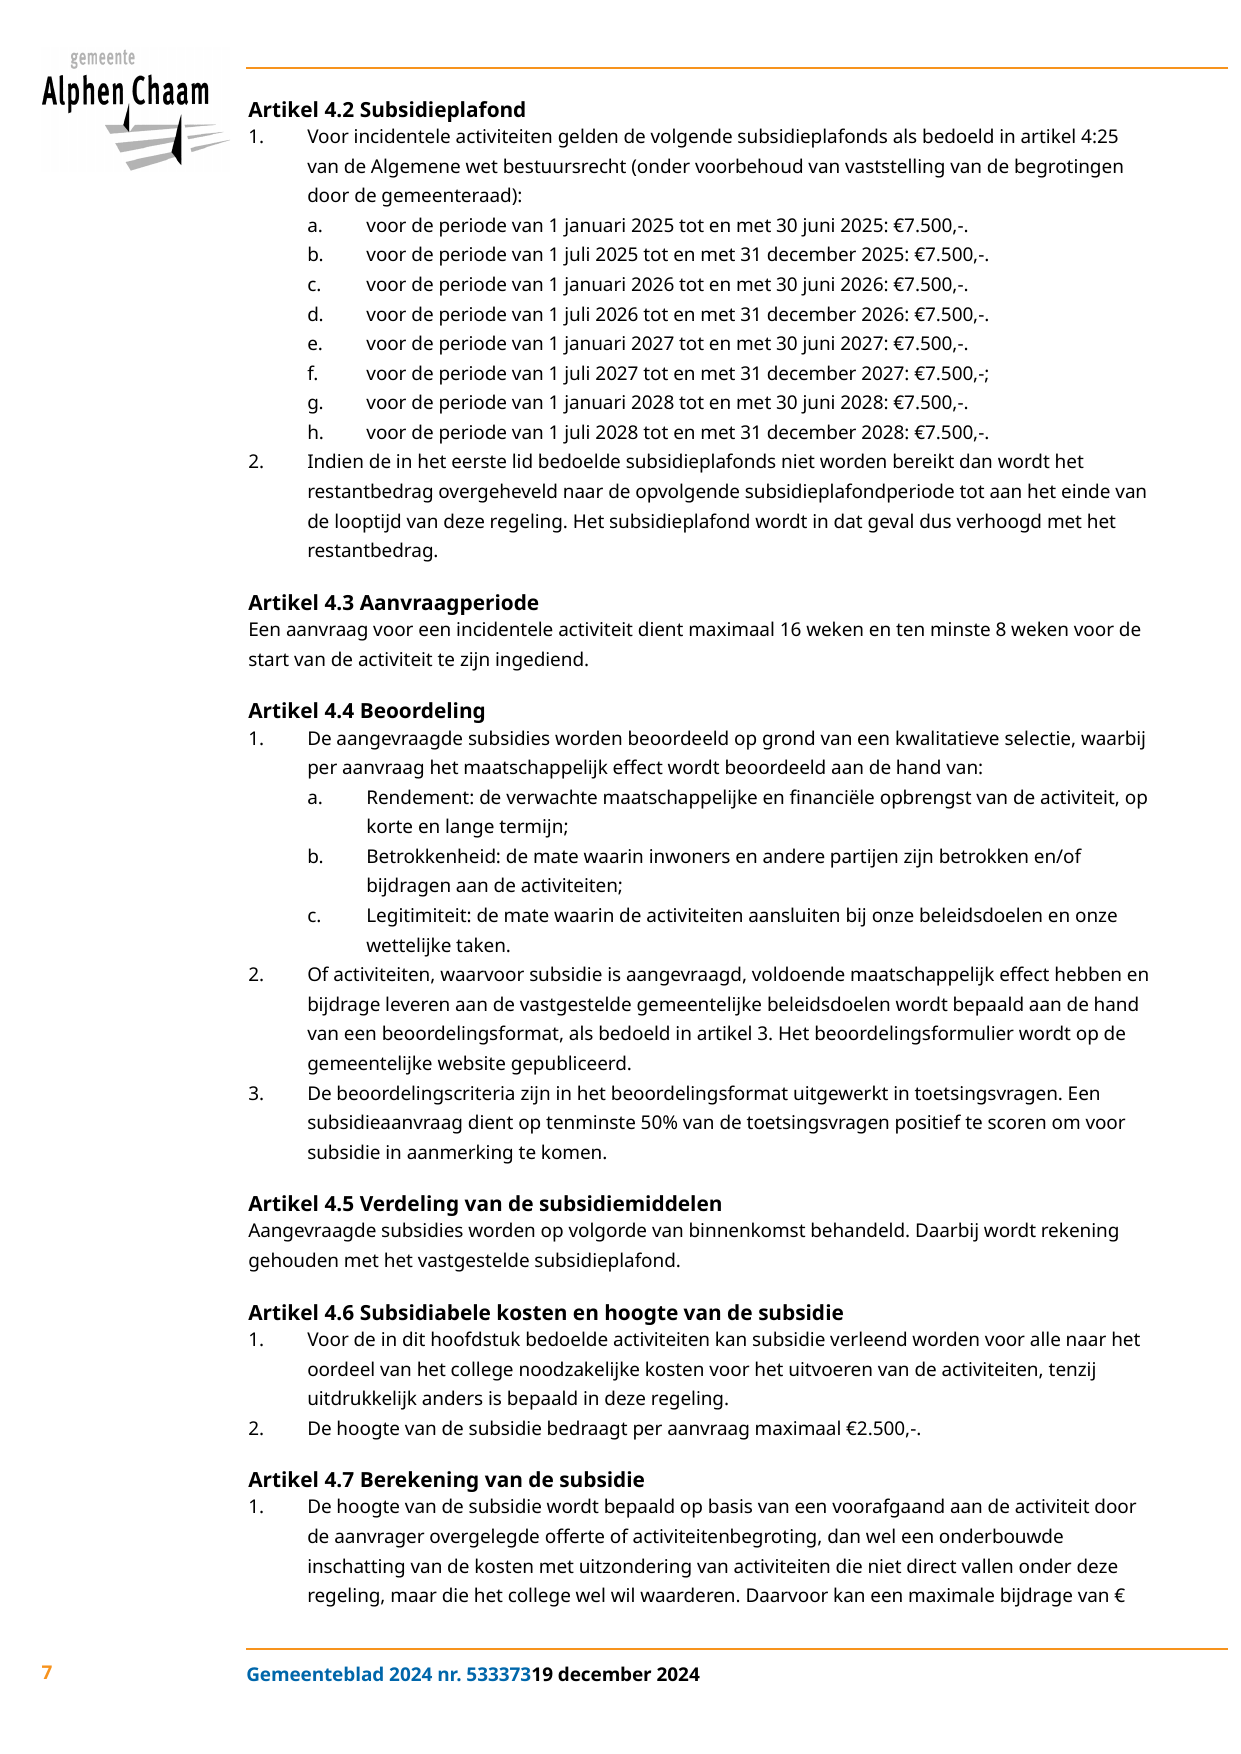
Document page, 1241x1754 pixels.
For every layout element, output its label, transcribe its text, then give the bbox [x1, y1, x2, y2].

list Voor de in dit hoofdstuk bedoelde activiteiten kan subsidie verleend worden voor alle naar het oordeel van het college noodzakelijke kosten voor het uitvoeren van de activiteiten, tenzij uitdrukkelijk anders is bepaald in deze regeling. [248, 1326, 1152, 1411]
list voor de periode van 1 januari 2026 tot en met 30 juni 2026: €7.500,-. [307, 271, 1152, 297]
list voor de periode van 1 juli 2026 tot en met 31 december 2026: €7.500,-. [307, 301, 1152, 326]
list Legitimiteit: de mate waarin de activiteiten aansluiten bij onze beleidsdoelen en onze wettelijke taken. [307, 902, 1152, 957]
picture [41, 47, 231, 172]
text Aangevraagde subsidies worden op volgorde van binnenkomst behandeld. Daarbij wordt rekening gehouden met het vastgestelde subsidieplafond. [248, 1218, 1152, 1273]
text Artikel 4.2 Subsidieplafond [248, 95, 1152, 123]
text Artikel 4.5 Verdeling van de subsidiemiddelen [248, 1189, 1152, 1218]
list voor de periode van 1 juli 2028 tot en met 31 december 2028: €7.500,-. [307, 419, 1152, 445]
list voor de periode van 1 januari 2028 tot en met 30 juni 2028: €7.500,-. [307, 389, 1152, 415]
text Artikel 4.4 Beoordeling [248, 696, 1152, 725]
list Betrokkenheid: de mate waarin inwoners en andere partijen zijn betrokken en/of bijdragen aan de activiteiten; [307, 843, 1152, 898]
list Rendement: de verwachte maatschappelijke en financiële opbrengst van de activiteit, op korte en lange termijn; [307, 784, 1152, 839]
text Een aanvraag voor een incidentele activiteit dient maximaal 16 weken en ten minste 8 weken voor de start van de activiteit te zijn ingediend. [248, 616, 1152, 672]
text Artikel 4.7 Berekening van de subsidie [248, 1465, 1152, 1494]
list voor de periode van 1 januari 2025 tot en met 30 juni 2025: €7.500,-. [307, 212, 1152, 238]
list voor de periode van 1 januari 2027 tot en met 30 juni 2027: €7.500,-. [307, 330, 1152, 356]
list voor de periode van 1 juli 2025 tot en met 31 december 2025: €7.500,-. [307, 242, 1152, 267]
text Artikel 4.6 Subsidiabele kosten en hoogte van de subsidie [248, 1298, 1152, 1326]
list De hoogte van de subsidie bedraagt per aanvraag maximaal €2.500,-. [248, 1415, 1152, 1441]
list De hoogte van de subsidie wordt bepaald op basis van een voorafgaand aan de activiteit door de aanvrager overgelegde offerte of activiteitenbegroting, dan wel een onderbouwde inschatting van de kosten met uitzondering van activiteiten die niet direct vallen onder deze regeling, maar die het college wel wil waarderen. Daarvoor kan een maximale bijdrage van € [248, 1494, 1152, 1608]
list Voor incidentele activiteiten gelden de volgende subsidieplafonds als bedoeld in artikel 4:25 van de Algemene wet bestuursrecht (onder voorbehoud van vaststelling van de begrotingen door de gemeenteraad): [248, 123, 1152, 208]
list voor de periode van 1 juli 2027 tot en met 31 december 2027: €7.500,-; [307, 360, 1152, 386]
list Of activiteiten, waarvoor subsidie is aangevraagd, voldoende maatschappelijk effect hebben en bijdrage leveren aan de vastgestelde gemeentelijke beleidsdoelen wordt bepaald aan de hand van een beoordelingsformat, als bedoeld in artikel 3. Het beoordelingsformulier wordt op de gemeentelijke website gepubliceerd. [248, 961, 1152, 1076]
list Indien de in het eerste lid bedoelde subsidieplafonds niet worden bereikt dan wordt het restantbedrag overgeheveld naar de opvolgende subsidieplafondperiode tot aan het einde van de looptijd van deze regeling. Het subsidieplafond wordt in dat geval dus verhoogd met het restantbedrag. [248, 449, 1152, 563]
text Artikel 4.3 Aanvraagperiode [248, 588, 1152, 616]
list De aangevraagde subsidies worden beoordeeld op grond van een kwalitatieve selectie, waarbij per aanvraag het maatschappelijk effect wordt beoordeeld aan de hand van: [248, 725, 1152, 780]
list De beoordelingscriteria zijn in het beoordelingsformat uitgewerkt in toetsingsvragen. Een subsidieaanvraag dient op tenminste 50% van de toetsingsvragen positief te scoren om voor subsidie in aanmerking te komen. [248, 1080, 1152, 1164]
